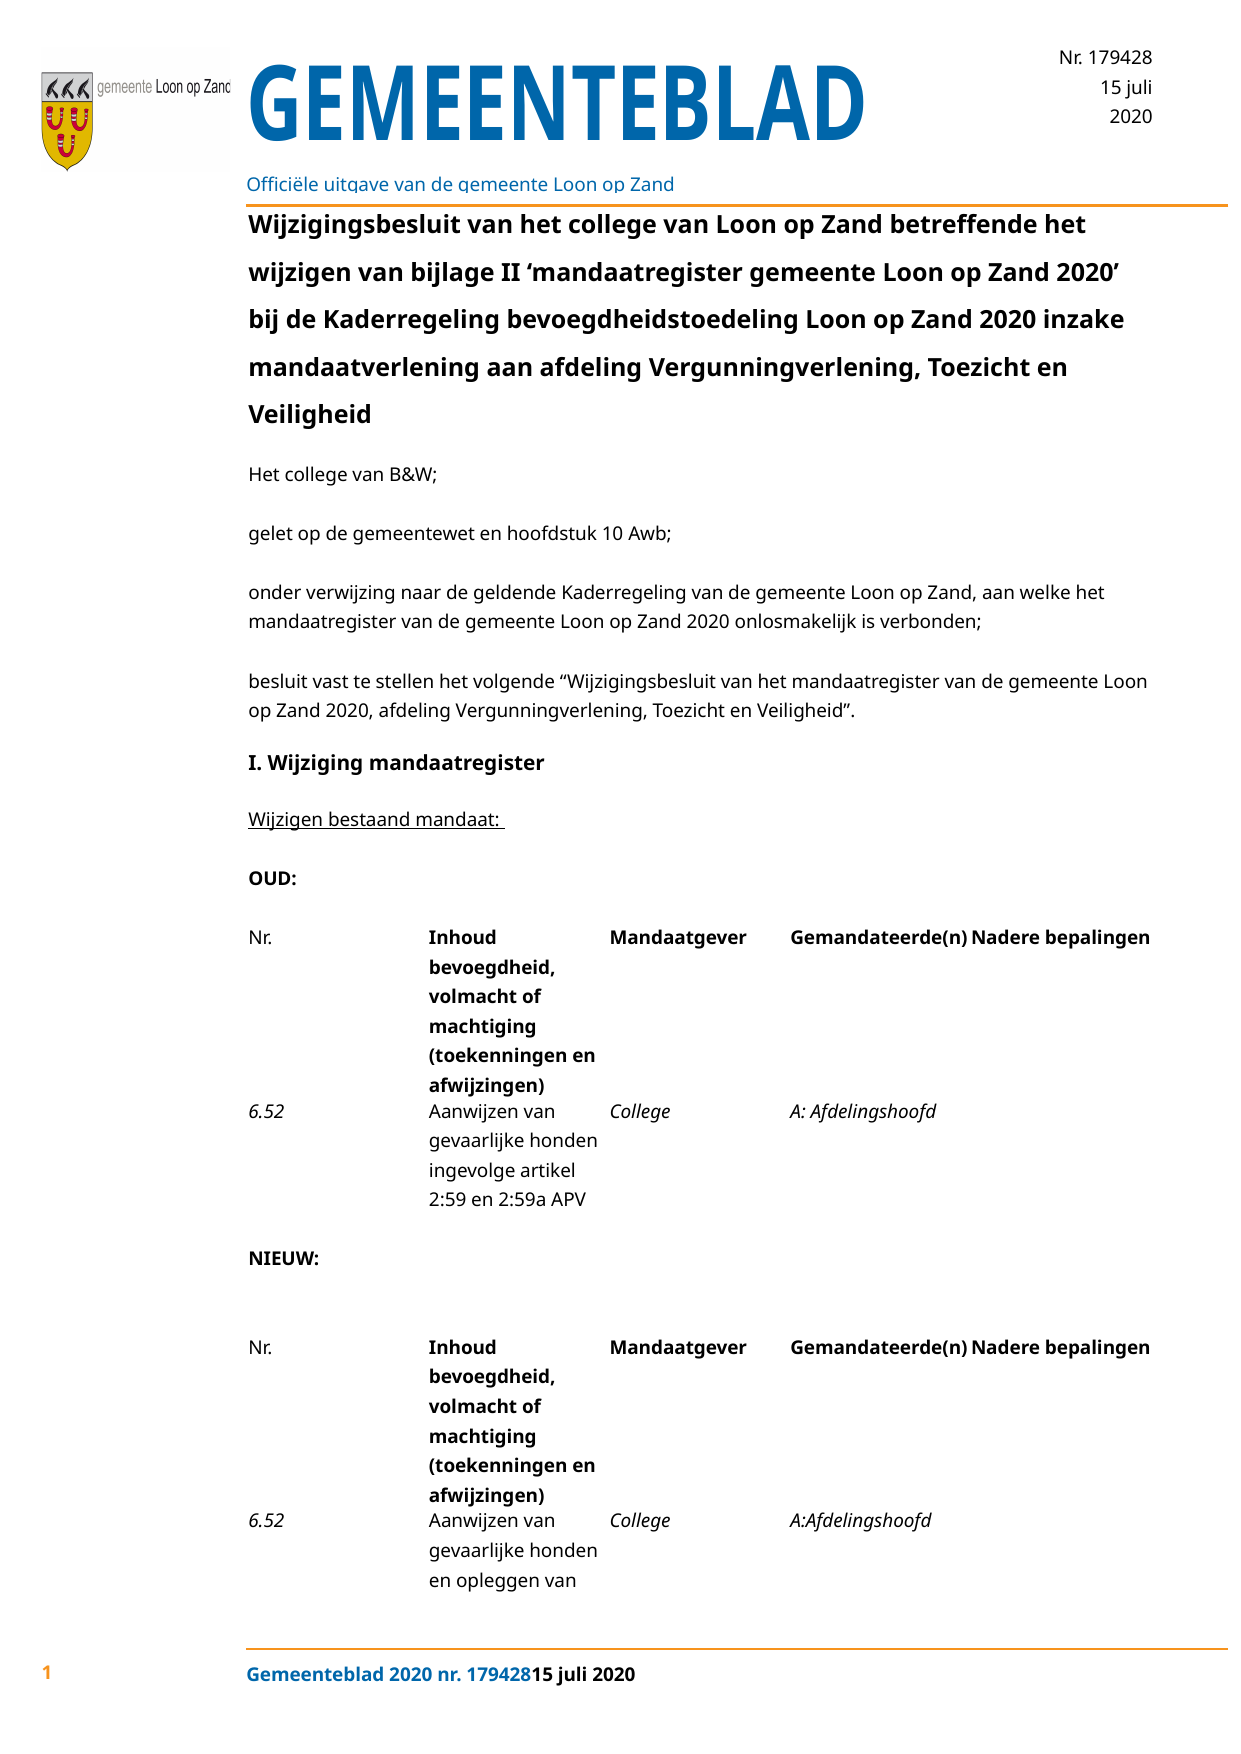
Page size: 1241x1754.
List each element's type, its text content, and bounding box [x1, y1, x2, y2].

table_header Mandaatgever [609, 924, 790, 1098]
table_cell A: Afdelingshoofd [790, 1098, 971, 1212]
text Het college van B&W; [248, 461, 1152, 486]
table_cell 6.52 [248, 1098, 429, 1212]
table_cell A:Afdelingshoofd [790, 1508, 971, 1593]
table_header Nr. [248, 1334, 429, 1508]
table_cell Aanwijzen van gevaarlijke honden ingevolge artikel 2:59 en 2:59a APV [429, 1098, 609, 1212]
table_header Gemandateerde(n) [790, 924, 971, 1098]
table_header Gemandateerde(n) [790, 1334, 971, 1508]
table_header Nr. [248, 924, 429, 1098]
text I. Wijziging mandaatregister [248, 748, 1152, 776]
text Wijzigingsbesluit van het college van Loon op Zand betreffende het wijzigen van bijlage II ‘mandaatregister gemeente Loon op Zand 2020’ bij de Kaderregeling bevoegdheidstoedeling Loon op Zand 2020 inzake mandaatverlening aan afdeling Vergunningverlening, Toezicht en Veiligheid [248, 207, 1152, 431]
table_cell 6.52 [248, 1508, 429, 1593]
text onder verwijzing naar de geldende Kaderregeling van de gemeente Loon op Zand, aan welke het mandaatregister van de gemeente Loon op Zand 2020 onlosmakelijk is verbonden; [248, 579, 1152, 634]
table_header Inhoud bevoegdheid, volmacht of machtiging (toekenningen en afwijzingen) [429, 1334, 609, 1508]
table_header Inhoud bevoegdheid, volmacht of machtiging (toekenningen en afwijzingen) [429, 924, 609, 1098]
table_cell [971, 1098, 1152, 1212]
text NIEUW: [248, 1245, 1152, 1271]
picture [41, 47, 231, 172]
text Wijzigen bestaand mandaat: [248, 806, 1152, 832]
table_header Nadere bepalingen [971, 924, 1152, 1098]
text OUD: [248, 865, 1152, 891]
table_cell [971, 1508, 1152, 1593]
table_header Mandaatgever [609, 1334, 790, 1508]
table_cell College [609, 1098, 790, 1212]
table_cell Aanwijzen van gevaarlijke honden en opleggen van [429, 1508, 609, 1593]
table_cell College [609, 1508, 790, 1593]
text besluit vast te stellen het volgende “Wijzigingsbesluit van het mandaatregister van de gemeente Loon op Zand 2020, afdeling Vergunningverlening, Toezicht en Veiligheid”. [248, 668, 1152, 723]
table_header Nadere bepalingen [971, 1334, 1152, 1508]
text gelet op de gemeentewet en hoofdstuk 10 Awb; [248, 520, 1152, 546]
